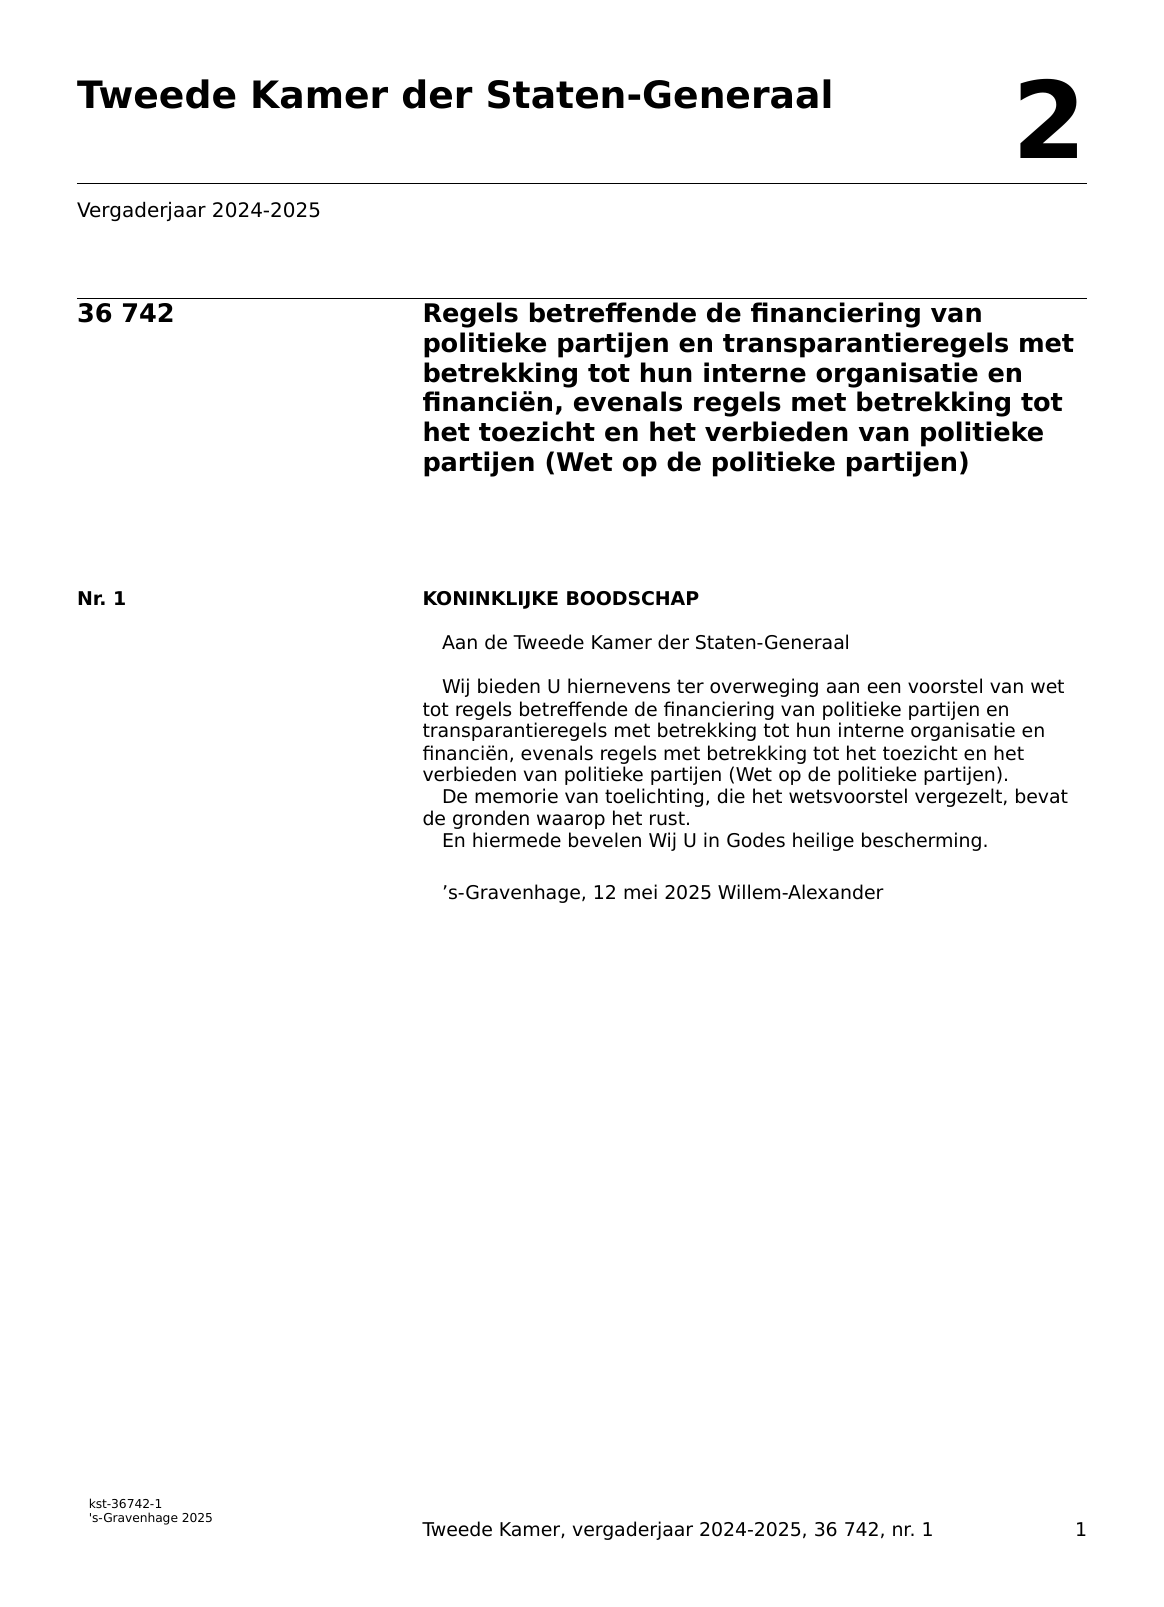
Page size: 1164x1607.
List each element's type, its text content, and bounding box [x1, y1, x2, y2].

subtitle Nr. 1 KONINKLIJKE BOODSCHAP [77, 588, 1087, 610]
subtitle 36 742 Regels betreffende de financiering van politieke partijen en transparantieregels met betrekking tot hun interne organisatie en financiën, evenals regels met betrekking tot het toezicht en het verbieden van politieke partijen (Wet op de politieke partijen) [77, 299, 1087, 477]
text De memorie van toelichting, die het wetsvoorstel vergezelt, bevat de gronden waarop het rust. [422, 786, 1087, 830]
text Aan de Tweede Kamer der Staten-Generaal [422, 632, 1087, 654]
table_header 2 [886, 59, 1087, 183]
text 's-Gravenhage 2025 [88, 1511, 323, 1525]
text En hiermede bevelen Wij U in Godes heilige bescherming. [422, 830, 1087, 852]
table_cell Vergaderjaar 2024-2025 [77, 184, 1087, 298]
text ’s-Gravenhage, 12 mei 2025 Willem-Alexander [422, 882, 1087, 904]
text kst-36742-1 [88, 1497, 323, 1511]
text Wij bieden U hiernevens ter overweging aan een voorstel van wet tot regels betreffende de financiering van politieke partijen en transparantieregels met betrekking tot hun interne organisatie en financiën, evenals regels met betrekking tot het toezicht en het verbieden van politieke partijen (Wet op de politieke partijen). [422, 676, 1087, 786]
table_header Tweede Kamer der Staten-Generaal [77, 59, 886, 183]
